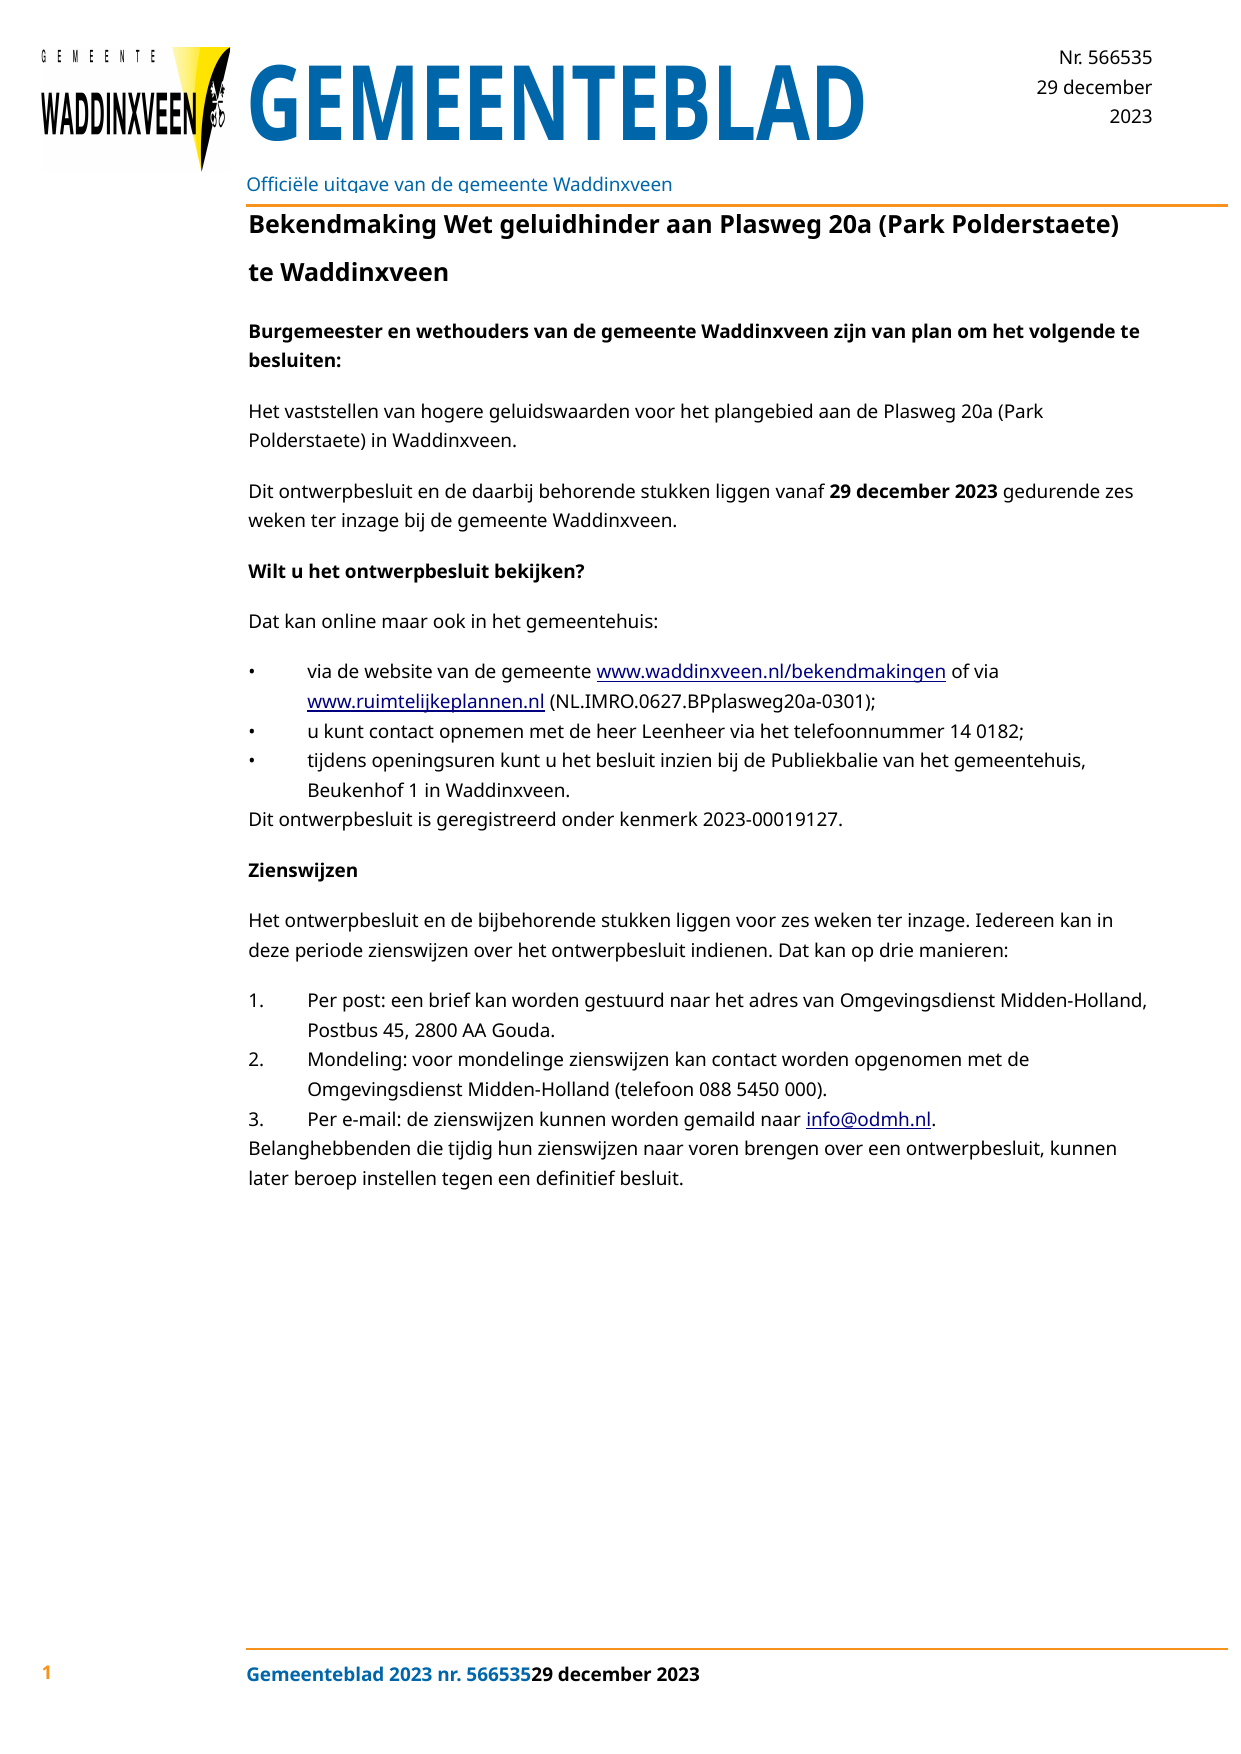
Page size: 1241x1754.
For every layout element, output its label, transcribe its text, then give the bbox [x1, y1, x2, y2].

list Mondeling: voor mondelinge zienswijzen kan contact worden opgenomen met de Omgevingsdienst Midden-Holland (telefoon 088 5450 000). [248, 1047, 1152, 1102]
picture [41, 47, 231, 172]
text Wilt u het ontwerpbesluit bekijken? [248, 558, 1152, 584]
text Het ontwerpbesluit en de bijbehorende stukken liggen voor zes weken ter inzage. Iedereen kan in deze periode zienswijzen over het ontwerpbesluit indienen. Dat kan op drie manieren: [248, 907, 1152, 963]
text Burgemeester en wethouders van de gemeente Waddinxveen zijn van plan om het volgende te besluiten: [248, 318, 1152, 373]
text Het vaststellen van hogere geluidswaarden voor het plangebied aan de Plasweg 20a (Park Polderstaete) in Waddinxveen. [248, 398, 1152, 453]
list tijdens openingsuren kunt u het besluit inzien bij de Publiekbalie van het gemeentehuis, Beukenhof 1 in Waddinxveen. [248, 747, 1152, 803]
list u kunt contact opnemen met de heer Leenheer via het telefoonnummer 14 0182; [248, 718, 1152, 744]
text Zienswijzen [248, 857, 1152, 883]
list via de website van de gemeente www.waddinxveen.nl/bekendmakingen of via www.ruimtelijkeplannen.nl (NL.IMRO.0627.BPplasweg20a-0301); [248, 659, 1152, 714]
text Dat kan online maar ook in het gemeentehuis: [248, 608, 1152, 634]
text Dit ontwerpbesluit is geregistreerd onder kenmerk 2023-00019127. [248, 807, 1152, 832]
list Per e-mail: de zienswijzen kunnen worden gemaild naar info@odmh.nl. [248, 1106, 1152, 1132]
text Dit ontwerpbesluit en de daarbij behorende stukken liggen vanaf 29 december 2023 gedurende zes weken ter inzage bij de gemeente Waddinxveen. [248, 478, 1152, 533]
text Belanghebbenden die tijdig hun zienswijzen naar voren brengen over een ontwerpbesluit, kunnen later beroep instellen tegen een definitief besluit. [248, 1135, 1152, 1191]
text Bekendmaking Wet geluidhinder aan Plasweg 20a (Park Polderstaete) te Waddinxveen [248, 207, 1152, 288]
list Per post: een brief kan worden gestuurd naar het adres van Omgevingsdienst Midden-Holland, Postbus 45, 2800 AA Gouda. [248, 987, 1152, 1043]
